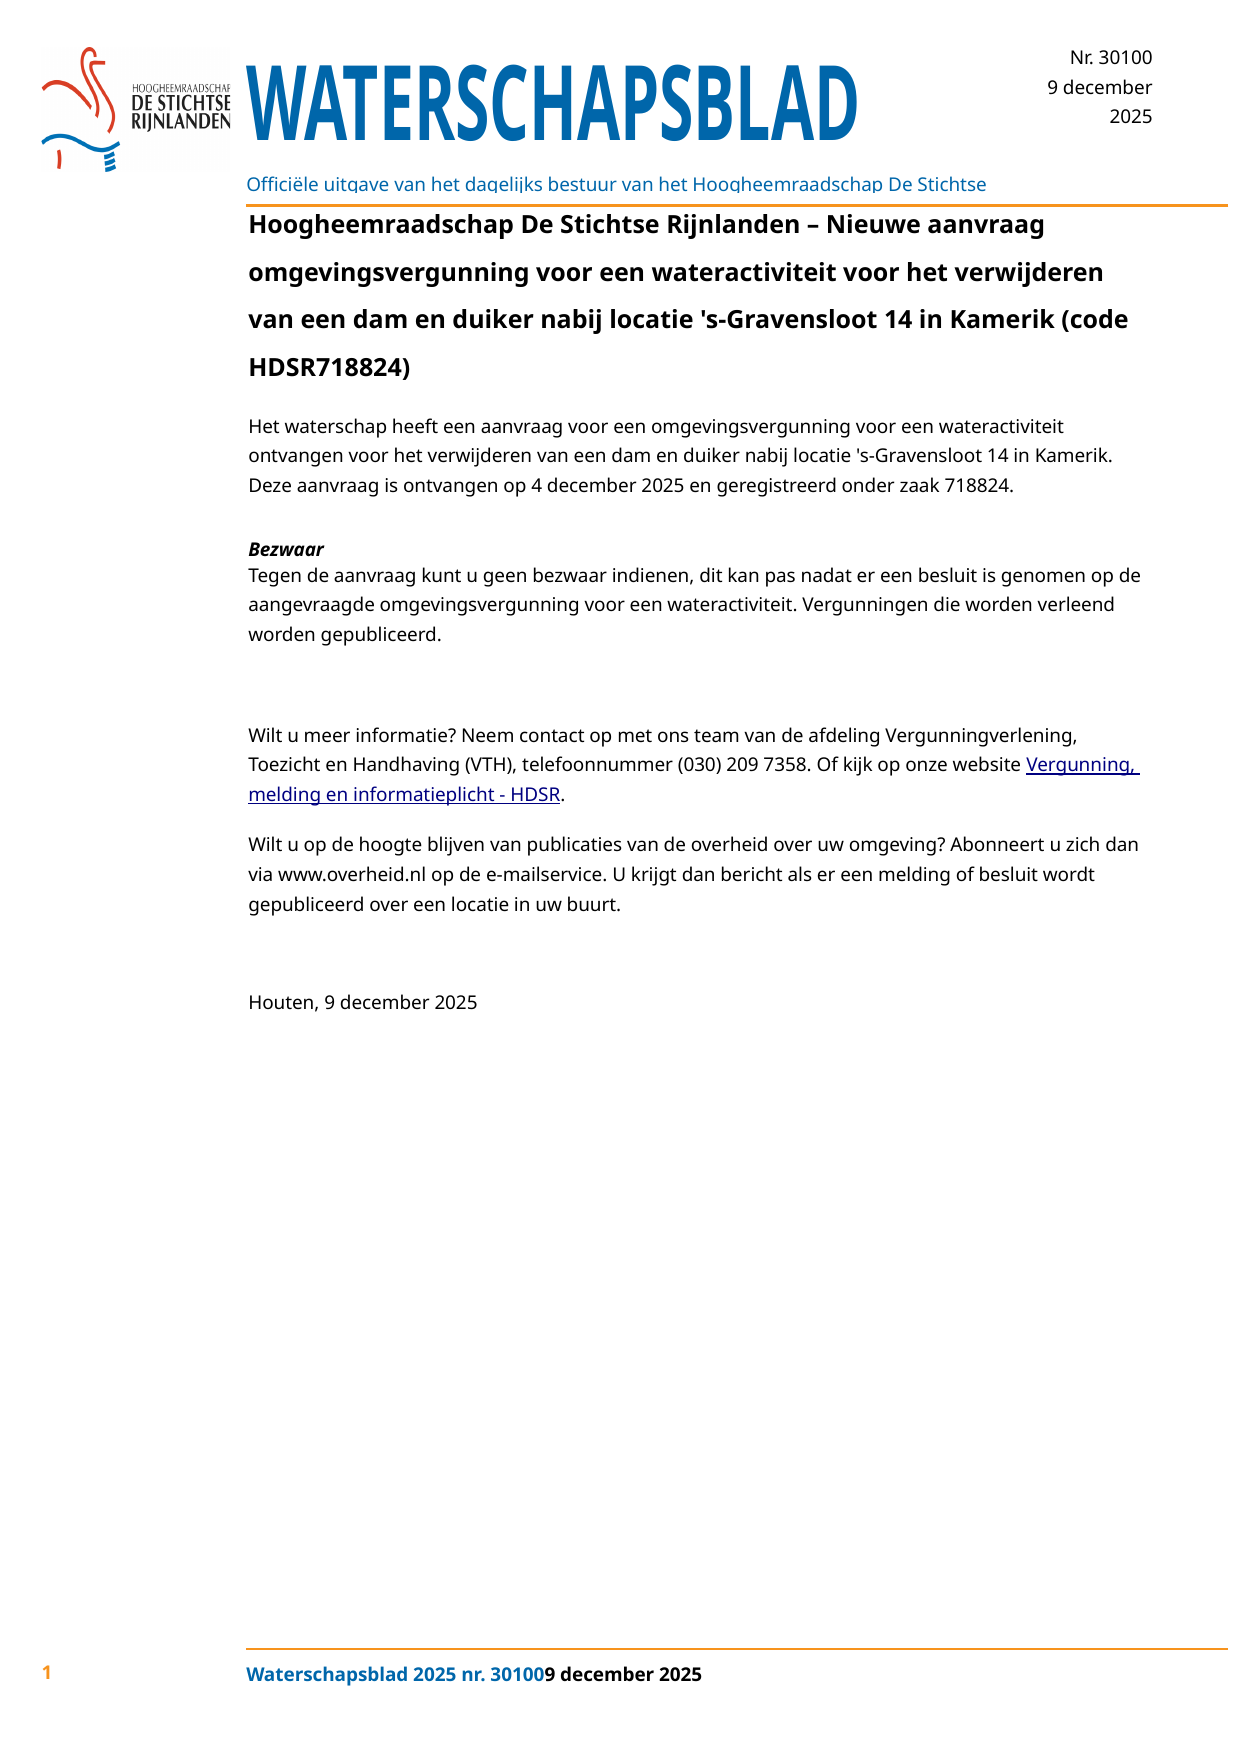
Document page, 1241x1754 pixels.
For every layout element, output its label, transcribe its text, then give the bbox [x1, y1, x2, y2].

text Het waterschap heeft een aanvraag voor een omgevingsvergunning voor een wateractiviteit ontvangen voor het verwijderen van een dam en duiker nabij locatie 's-Gravensloot 14 in Kamerik. Deze aanvraag is ontvangen op 4 december 2025 en geregistreerd onder zaak 718824. [248, 413, 1152, 498]
text Houten, 9 december 2025 [248, 989, 1152, 1015]
text Bezwaar [248, 536, 1152, 562]
text Wilt u meer informatie? Neem contact op met ons team van de afdeling Vergunningverlening, Toezicht en Handhaving (VTH), telefoonnummer (030) 209 7358. Of kijk op onze website Vergunning, melding en informatieplicht - HDSR. [248, 722, 1152, 807]
text Wilt u op de hoogte blijven van publicaties van de overheid over uw omgeving? Abonneert u zich dan via www.overheid.nl op de e-mailservice. U krijgt dan bericht als er een melding of besluit wordt gepubliceerd over een locatie in uw buurt. [248, 832, 1152, 916]
picture [41, 47, 231, 172]
text Hoogheemraadschap De Stichtse Rijnlanden – Nieuwe aanvraag omgevingsvergunning voor een wateractiviteit voor het verwijderen van een dam en duiker nabij locatie 's-Gravensloot 14 in Kamerik (code HDSR718824) [248, 207, 1152, 384]
text Tegen de aanvraag kunt u geen bezwaar indienen, dit kan pas nadat er een besluit is genomen op de aangevraagde omgevingsvergunning voor een wateractiviteit. Vergunningen die worden verleend worden gepubliceerd. [248, 562, 1152, 647]
